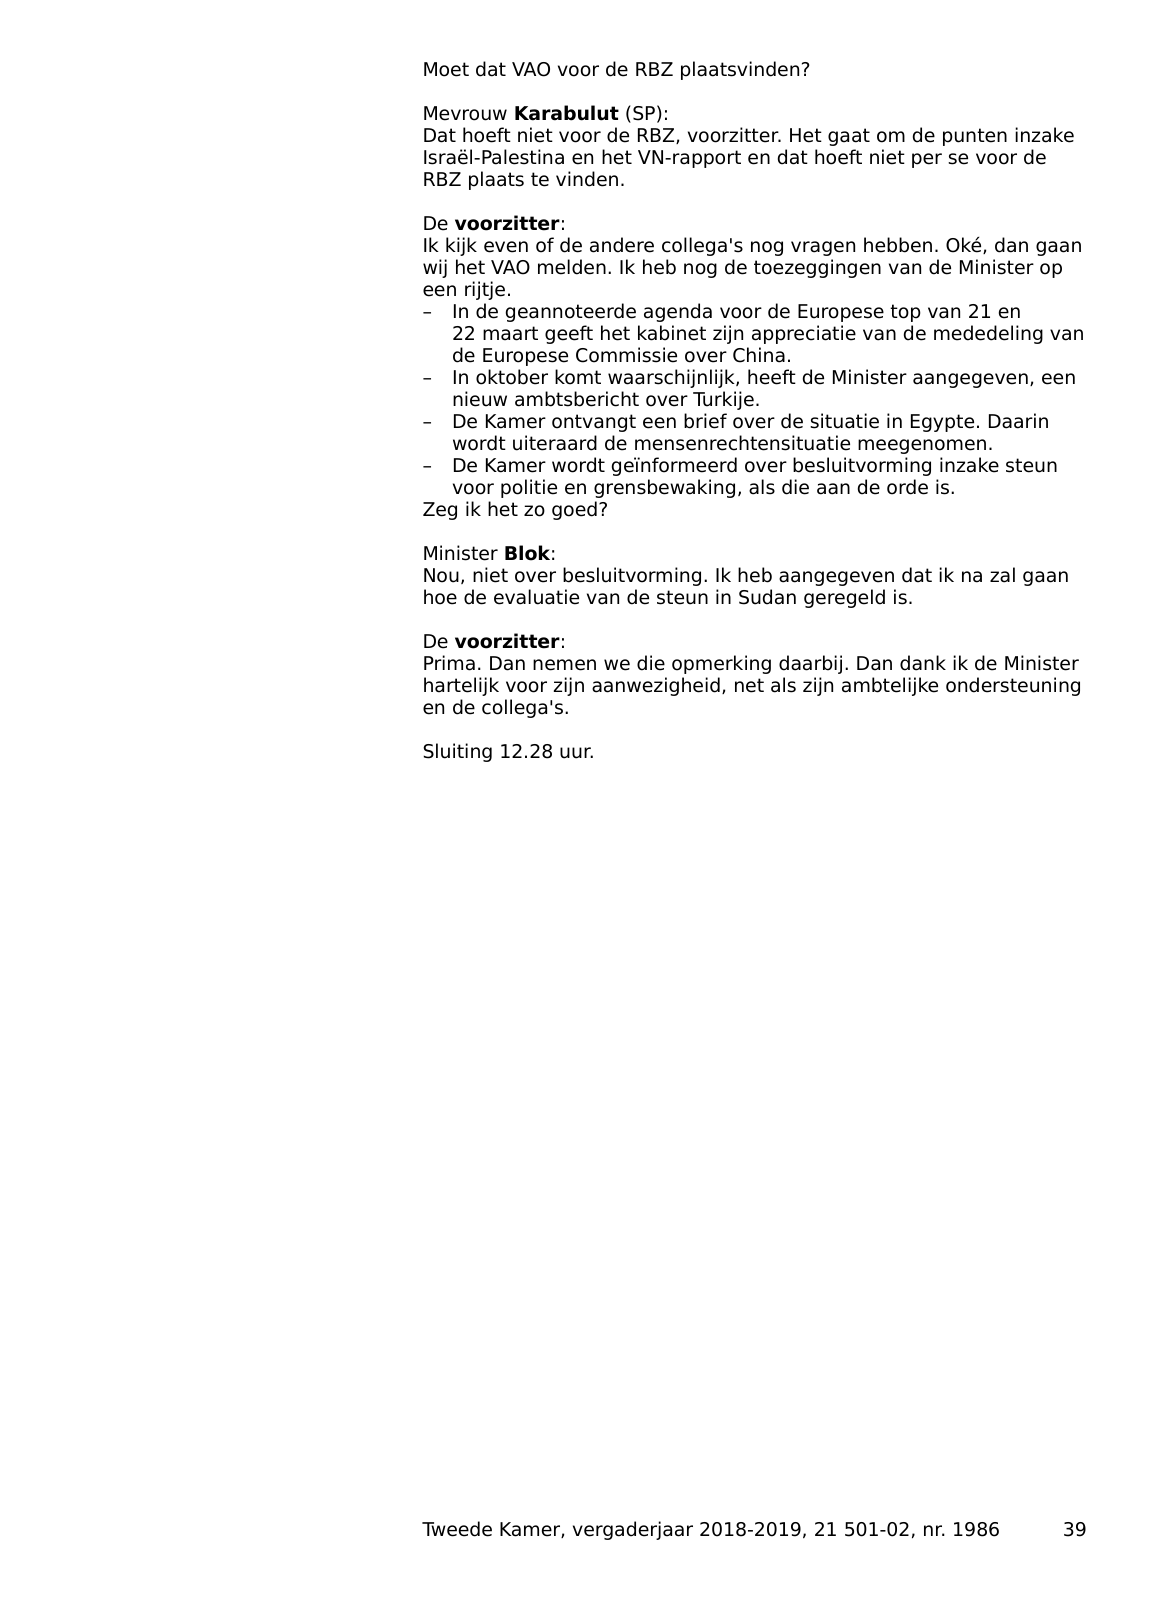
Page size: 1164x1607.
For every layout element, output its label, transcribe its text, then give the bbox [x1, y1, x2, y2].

text Prima. Dan nemen we die opmerking daarbij. Dan dank ik de Minister hartelijk voor zijn aanwezigheid, net als zijn ambtelijke ondersteuning en de collega's. [422, 653, 1087, 719]
text De voorzitter: [422, 213, 1087, 235]
text Sluiting 12.28 uur. [422, 741, 1087, 763]
text Nou, niet over besluitvorming. Ik heb aangegeven dat ik na zal gaan hoe de evaluatie van de steun in Sudan geregeld is. [422, 565, 1087, 609]
text – De Kamer wordt geïnformeerd over besluitvorming inzake steun voor politie en grensbewaking, als die aan de orde is. [422, 455, 1087, 499]
text Mevrouw Karabulut (SP): [422, 103, 1087, 125]
text Dat hoeft niet voor de RBZ, voorzitter. Het gaat om de punten inzake Israël-Palestina en het VN-rapport en dat hoeft niet per se voor de RBZ plaats te vinden. [422, 125, 1087, 191]
text Minister Blok: [422, 543, 1087, 565]
text De voorzitter: [422, 631, 1087, 653]
text – De Kamer ontvangt een brief over de situatie in Egypte. Daarin wordt uiteraard de mensenrechtensituatie meegenomen. [422, 411, 1087, 455]
text – In oktober komt waarschijnlijk, heeft de Minister aangegeven, een nieuw ambtsbericht over Turkije. [422, 367, 1087, 411]
text Zeg ik het zo goed? [422, 499, 1087, 521]
text Ik kijk even of de andere collega's nog vragen hebben. Oké, dan gaan wij het VAO melden. Ik heb nog de toezeggingen van de Minister op een rijtje. [422, 235, 1087, 301]
text – In de geannoteerde agenda voor de Europese top van 21 en 22 maart geeft het kabinet zijn appreciatie van de mededeling van de Europese Commissie over China. [422, 301, 1087, 367]
text Moet dat VAO voor de RBZ plaatsvinden? [422, 59, 1087, 81]
